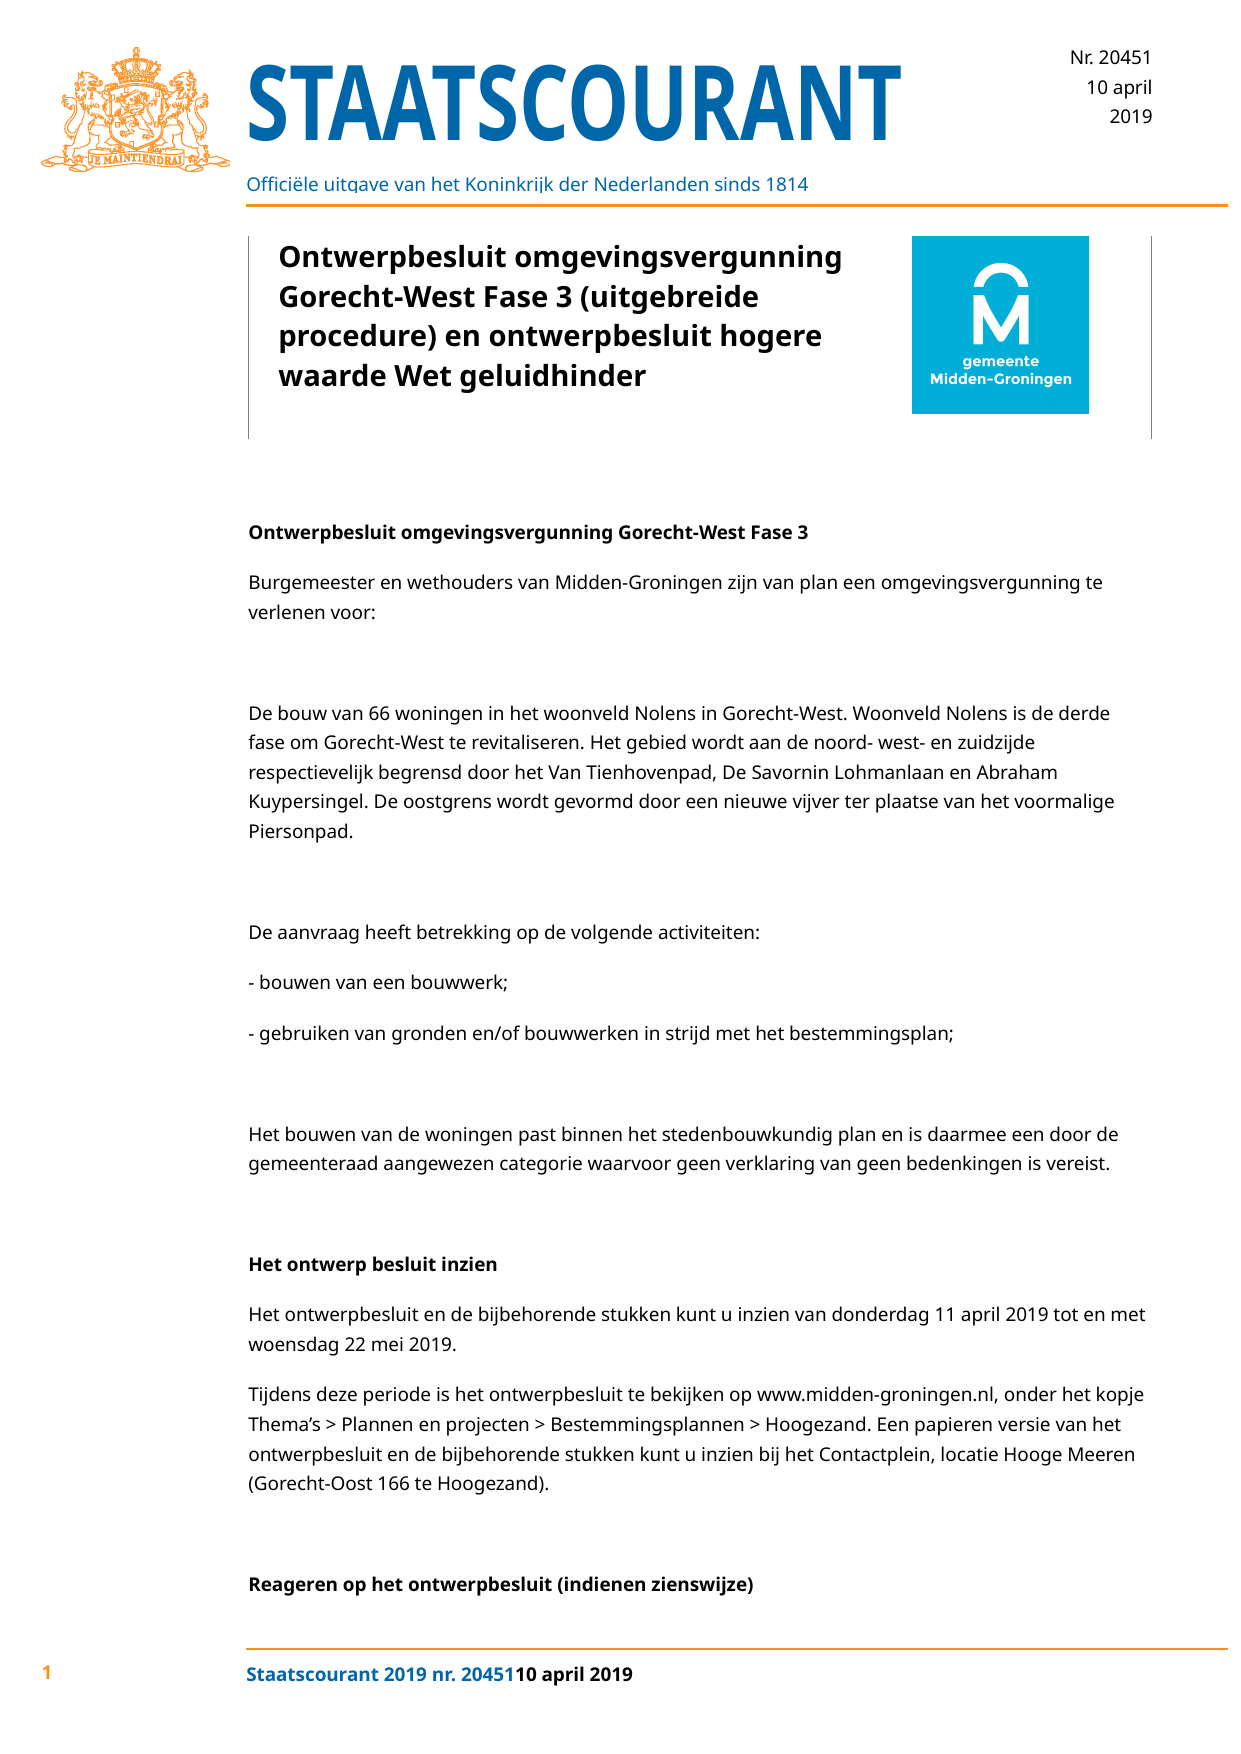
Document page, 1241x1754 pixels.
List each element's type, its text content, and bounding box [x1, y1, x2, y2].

picture [41, 47, 231, 172]
text Het bouwen van de woningen past binnen het stedenbouwkundig plan en is daarmee een door de gemeenteraad aangewezen categorie waarvoor geen verklaring van geen bedenkingen is vereist. [248, 1121, 1152, 1176]
text Het ontwerp besluit inzien [248, 1251, 1152, 1277]
text Reageren op het ontwerpbesluit (indienen zienswijze) [248, 1571, 1152, 1597]
picture [932, 374, 942, 383]
picture [964, 359, 971, 368]
picture [983, 359, 989, 366]
text De bouw van 66 woningen in het woonveld Nolens in Gorecht-West. Woonveld Nolens is de derde fase om Gorecht-West te revitaliseren. Het gebied wordt aan de noord- west- en zuidzijde respectievelijk begrensd door het Van Tienhovenpad, De Savornin Lohmanlaan en Abraham Kuypersingel. De oostgrens wordt gevormd door een nieuwe vijver ter plaatse van het voormalige Piersonpad. [248, 700, 1152, 844]
text De aanvraag heeft betrekking op de volgende activiteiten: [248, 919, 1152, 945]
picture [974, 296, 1028, 344]
table_header [850, 414, 1151, 439]
table_header [850, 236, 912, 413]
text - gebruiken van gronden en/of bouwwerken in strijd met het bestemmingsplan; [248, 1020, 1152, 1046]
text Burgemeester en wethouders van Midden-Groningen zijn van plan een omgevingsvergunning te verlenen voor: [248, 569, 1152, 625]
picture [1046, 377, 1052, 385]
text Ontwerpbesluit omgevingsvergunning Gorecht-West Fase 3 [248, 519, 1152, 545]
table_header Ontwerpbesluit omgevingsvergunning Gorecht-West Fase 3 (uitgebreide procedure) en ontwerpbesluit hogere waarde Wet geluidhinder [249, 236, 850, 439]
text Tijdens deze periode is het ontwerpbesluit te bekijken op www.midden-groningen.nl, onder het kopje Thema’s > Plannen en projecten > Bestemmingsplannen > Hoogezand. Een papieren versie van het ontwerpbesluit en de bijbehorende stukken kunt u inzien bij het Contactplein, locatie Hooge Meeren (Gorecht-Oost 166 te Hoogezand). [248, 1382, 1152, 1496]
text Het ontwerpbesluit en de bijbehorende stukken kunt u inzien van donderdag 11 april 2019 tot en met woensdag 22 mei 2019. [248, 1302, 1152, 1357]
text - bouwen van een bouwwerk; [248, 969, 1152, 995]
table_header [1090, 236, 1151, 413]
picture [975, 264, 1027, 286]
